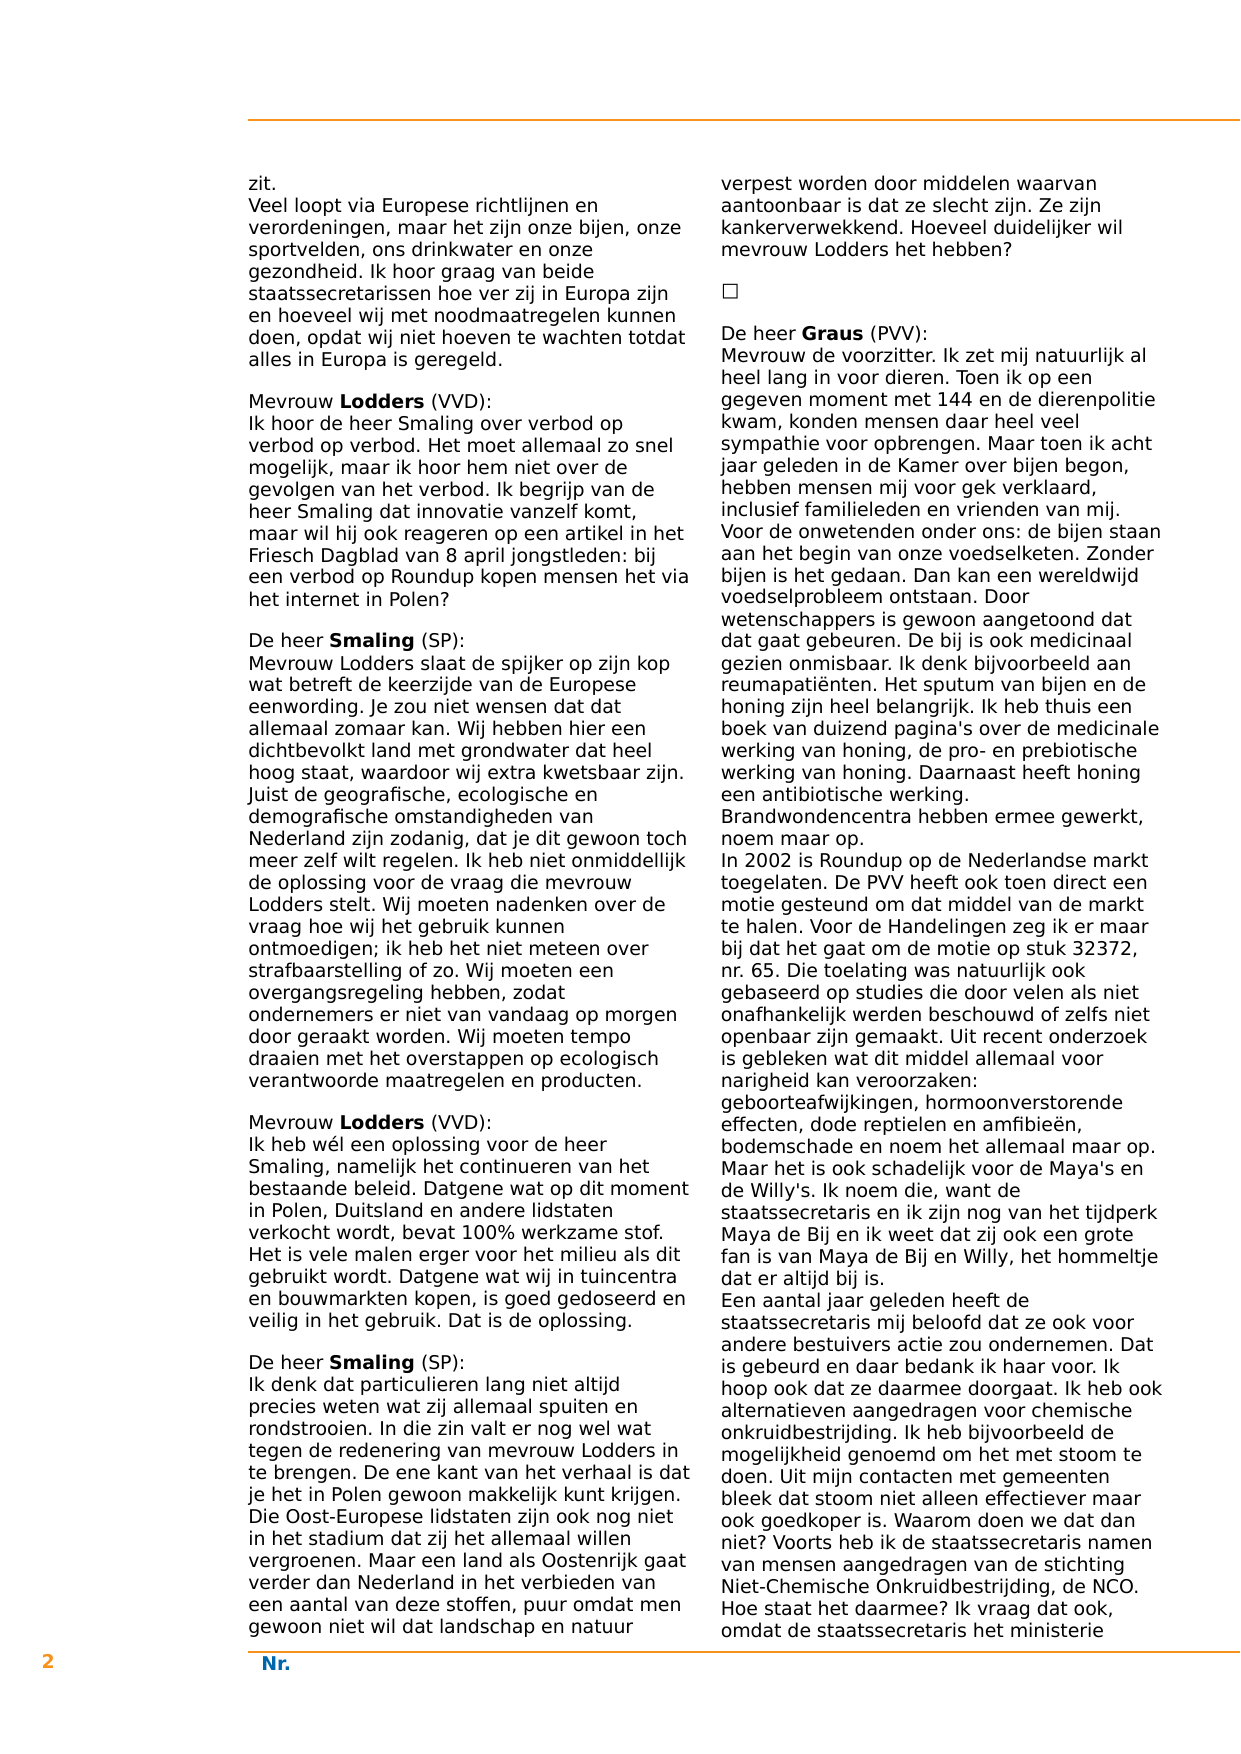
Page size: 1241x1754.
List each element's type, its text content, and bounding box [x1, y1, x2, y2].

text verpest worden door middelen waarvan aantoonbaar is dat ze slecht zijn. Ze zijn kankerverwekkend. Hoeveel duidelijker wil mevrouw Lodders het hebben? [721, 173, 1163, 261]
text Mevrouw Lodders (VVD): [248, 1112, 691, 1134]
text Ik heb wél een oplossing voor de heer Smaling, namelijk het continueren van het bestaande beleid. Datgene wat op dit moment in Polen, Duitsland en andere lidstaten verkocht wordt, bevat 100% werkzame stof. Het is vele malen erger voor het milieu als dit gebruikt wordt. Datgene wat wij in tuincentra en bouwmarkten kopen, is goed gedoseerd en veilig in het gebruik. Dat is de oplossing. [248, 1134, 691, 1332]
text In 2002 is Roundup op de Nederlandse markt toegelaten. De PVV heeft ook toen direct een motie gesteund om dat middel van de markt te halen. Voor de Handelingen zeg ik er maar bij dat het gaat om de motie op stuk 32372, nr. 65. Die toelating was natuurlijk ook gebaseerd op studies die door velen als niet onafhankelijk werden beschouwd of zelfs niet openbaar zijn gemaakt. Uit recent onderzoek is gebleken wat dit middel allemaal voor narigheid kan veroorzaken: geboorteafwijkingen, hormoonverstorende effecten, dode reptielen en amfibieën, bodemschade en noem het allemaal maar op. Maar het is ook schadelijk voor de Maya's en de Willy's. Ik noem die, want de staatssecretaris en ik zijn nog van het tijdperk Maya de Bij en ik weet dat zij ook een grote fan is van Maya de Bij en Willy, het hommeltje dat er altijd bij is. [721, 850, 1163, 1290]
text Ik denk dat particulieren lang niet altijd precies weten wat zij allemaal spuiten en rondstrooien. In die zin valt er nog wel wat tegen de redenering van mevrouw Lodders in te brengen. De ene kant van het verhaal is dat je het in Polen gewoon makkelijk kunt krijgen. Die Oost-Europese lidstaten zijn ook nog niet in het stadium dat zij het allemaal willen vergroenen. Maar een land als Oostenrijk gaat verder dan Nederland in het verbieden van een aantal van deze stoffen, puur omdat men gewoon niet wil dat landschap en natuur [248, 1374, 691, 1637]
text De heer Smaling (SP): [248, 630, 691, 652]
text Mevrouw Lodders slaat de spijker op zijn kop wat betreft de keerzijde van de Europese eenwording. Je zou niet wensen dat dat allemaal zomaar kan. Wij hebben hier een dichtbevolkt land met grondwater dat heel hoog staat, waardoor wij extra kwetsbaar zijn. Juist de geografische, ecologische en demografische omstandigheden van Nederland zijn zodanig, dat je dit gewoon toch meer zelf wilt regelen. Ik heb niet onmiddellijk de oplossing voor de vraag die mevrouw Lodders stelt. Wij moeten nadenken over de vraag hoe wij het gebruik kunnen ontmoedigen; ik heb het niet meteen over strafbaarstelling of zo. Wij moeten een overgangsregeling hebben, zodat ondernemers er niet van vandaag op morgen door geraakt worden. Wij moeten tempo draaien met het overstappen op ecologisch verantwoorde maatregelen en producten. [248, 652, 691, 1092]
text De heer Smaling (SP): [248, 1352, 691, 1374]
text Mevrouw Lodders (VVD): [248, 391, 691, 413]
text Ik hoor de heer Smaling over verbod op verbod op verbod. Het moet allemaal zo snel mogelijk, maar ik hoor hem niet over de gevolgen van het verbod. Ik begrijp van de heer Smaling dat innovatie vanzelf komt, maar wil hij ook reageren op een artikel in het Friesch Dagblad van 8 april jongstleden: bij een verbod op Roundup kopen mensen het via het internet in Polen? [248, 413, 691, 610]
text Mevrouw de voorzitter. Ik zet mij natuurlijk al heel lang in voor dieren. Toen ik op een gegeven moment met 144 en de dierenpolitie kwam, konden mensen daar heel veel sympathie voor opbrengen. Maar toen ik acht jaar geleden in de Kamer over bijen begon, hebben mensen mij voor gek verklaard, inclusief familieleden en vrienden van mij. Voor de onwetenden onder ons: de bijen staan aan het begin van onze voedselketen. Zonder bijen is het gedaan. Dan kan een wereldwijd voedselprobleem ontstaan. Door wetenschappers is gewoon aangetoond dat dat gaat gebeuren. De bij is ook medicinaal gezien onmisbaar. Ik denk bijvoorbeeld aan reumapatiënten. Het sputum van bijen en de honing zijn heel belangrijk. Ik heb thuis een boek van duizend pagina's over de medicinale werking van honing, de pro- en prebiotische werking van honing. Daarnaast heeft honing een antibiotische werking. Brandwondencentra hebben ermee gewerkt, noem maar op. [721, 345, 1163, 850]
text ⬜ [721, 281, 1163, 303]
text De heer Graus (PVV): [721, 323, 1163, 345]
text Een aantal jaar geleden heeft de staatssecretaris mij beloofd dat ze ook voor andere bestuivers actie zou ondernemen. Dat is gebeurd en daar bedank ik haar voor. Ik hoop ook dat ze daarmee doorgaat. Ik heb ook alternatieven aangedragen voor chemische onkruidbestrijding. Ik heb bijvoorbeeld de mogelijkheid genoemd om het met stoom te doen. Uit mijn contacten met gemeenten bleek dat stoom niet alleen effectiever maar ook goedkoper is. Waarom doen we dat dan niet? Voorts heb ik de staatssecretaris namen van mensen aangedragen van de stichting Niet-Chemische Onkruidbestrijding, de NCO. Hoe staat het daarmee? Ik vraag dat ook, omdat de staatssecretaris het ministerie [721, 1290, 1163, 1641]
text Veel loopt via Europese richtlijnen en verordeningen, maar het zijn onze bijen, onze sportvelden, ons drinkwater en onze gezondheid. Ik hoor graag van beide staatssecretarissen hoe ver zij in Europa zijn en hoeveel wij met noodmaatregelen kunnen doen, opdat wij niet hoeven te wachten totdat alles in Europa is geregeld. [248, 195, 691, 371]
text zit. [248, 173, 691, 195]
